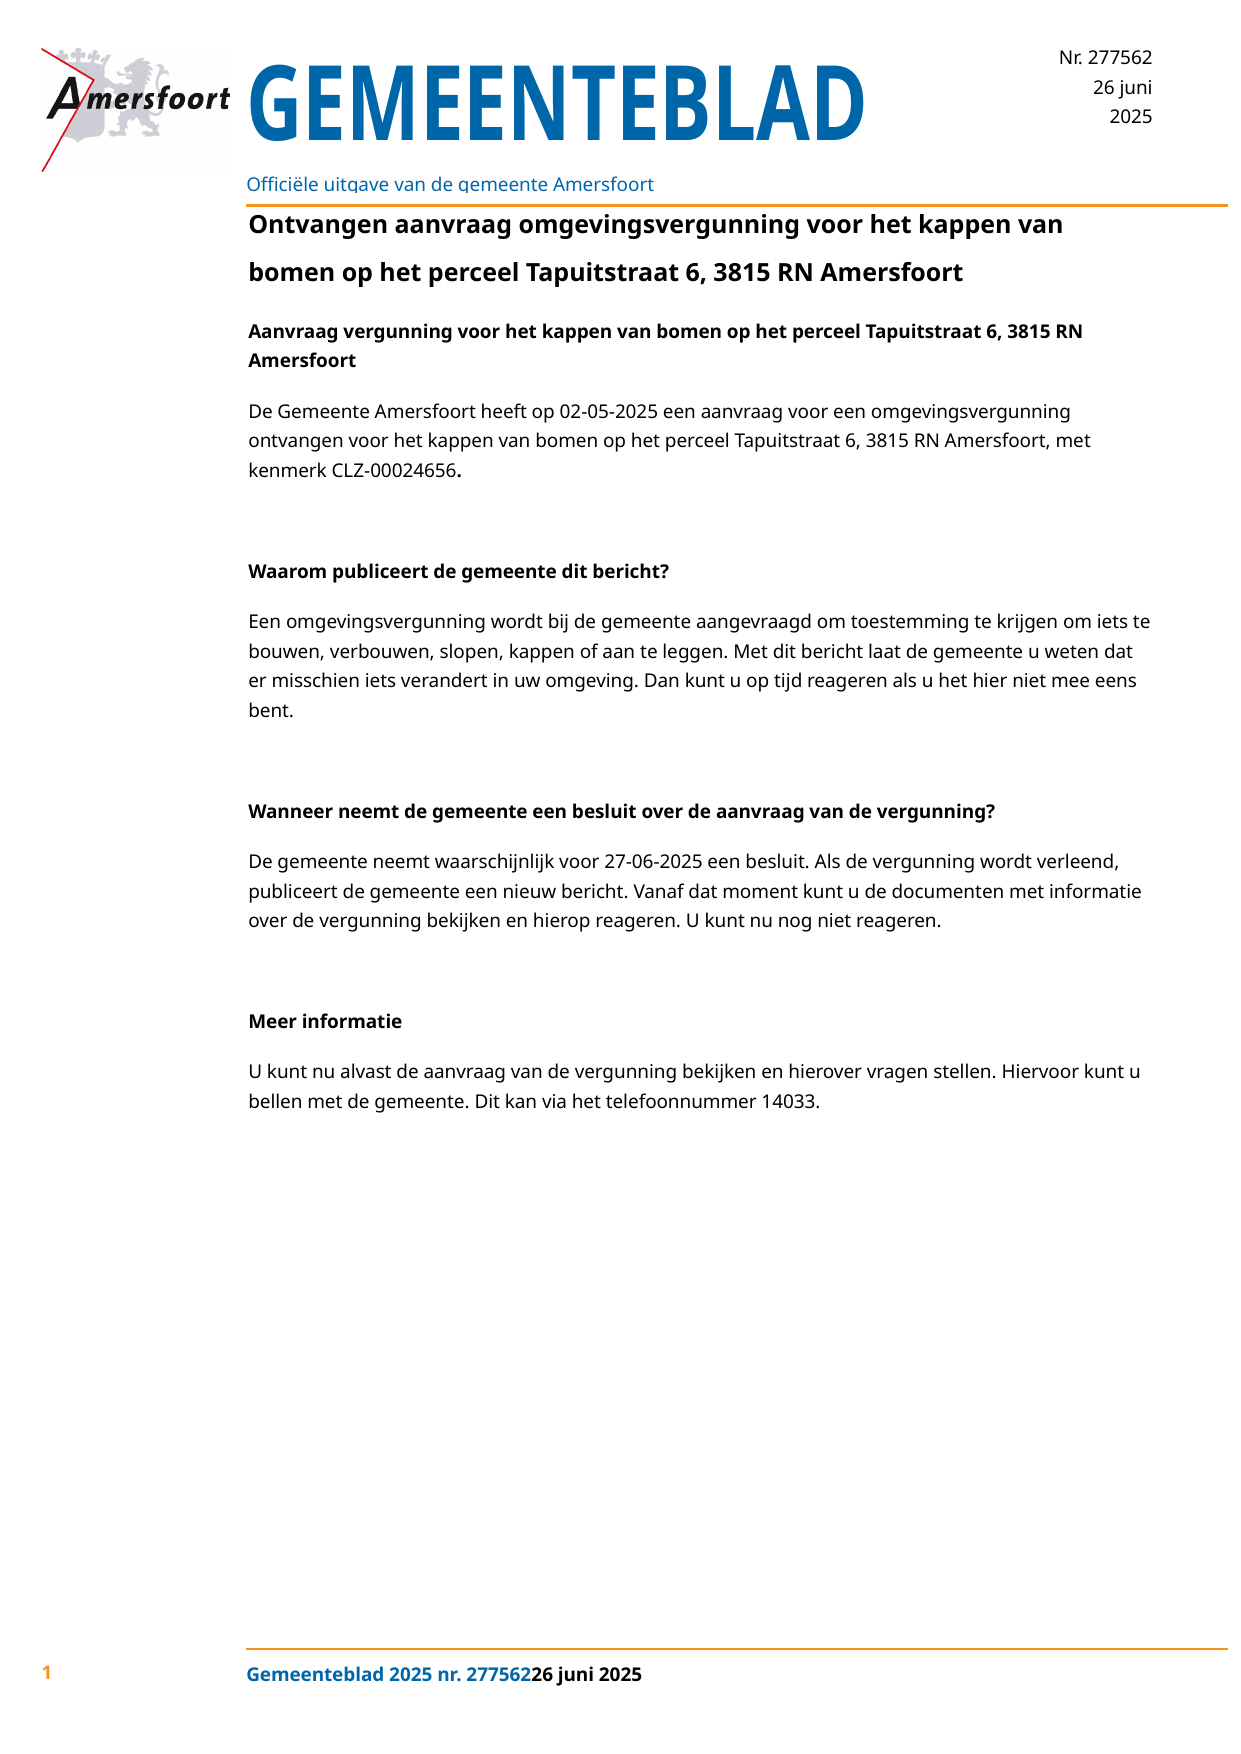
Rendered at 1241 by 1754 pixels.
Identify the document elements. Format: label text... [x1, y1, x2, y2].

text Wanneer neemt de gemeente een besluit over de aanvraag van de vergunning? [248, 798, 1152, 824]
text De gemeente neemt waarschijnlijk voor 27-06-2025 een besluit. Als de vergunning wordt verleend, publiceert de gemeente een nieuw bericht. Vanaf dat moment kunt u de documenten met informatie over de vergunning bekijken en hierop reageren. U kunt nu nog niet reageren. [248, 848, 1152, 933]
text De Gemeente Amersfoort heeft op 02-05-2025 een aanvraag voor een omgevingsvergunning ontvangen voor het kappen van bomen op het perceel Tapuitstraat 6, 3815 RN Amersfoort, met kenmerk CLZ-00024656. [248, 398, 1152, 483]
text U kunt nu alvast de aanvraag van de vergunning bekijken en hierover vragen stellen. Hiervoor kunt u bellen met de gemeente. Dit kan via het telefoonnummer 14033. [248, 1059, 1152, 1114]
text Waarom publiceert de gemeente dit bericht? [248, 558, 1152, 584]
text Een omgevingsvergunning wordt bij de gemeente aangevraagd om toestemming te krijgen om iets te bouwen, verbouwen, slopen, kappen of aan te leggen. Met dit bericht laat de gemeente u weten dat er misschien iets verandert in uw omgeving. Dan kunt u op tijd reageren als u het hier niet mee eens bent. [248, 608, 1152, 723]
text Meer informatie [248, 1008, 1152, 1034]
picture [41, 47, 231, 172]
text Aanvraag vergunning voor het kappen van bomen op het perceel Tapuitstraat 6, 3815 RN Amersfoort [248, 318, 1152, 373]
text Ontvangen aanvraag omgevingsvergunning voor het kappen van bomen op het perceel Tapuitstraat 6, 3815 RN Amersfoort [248, 207, 1152, 288]
